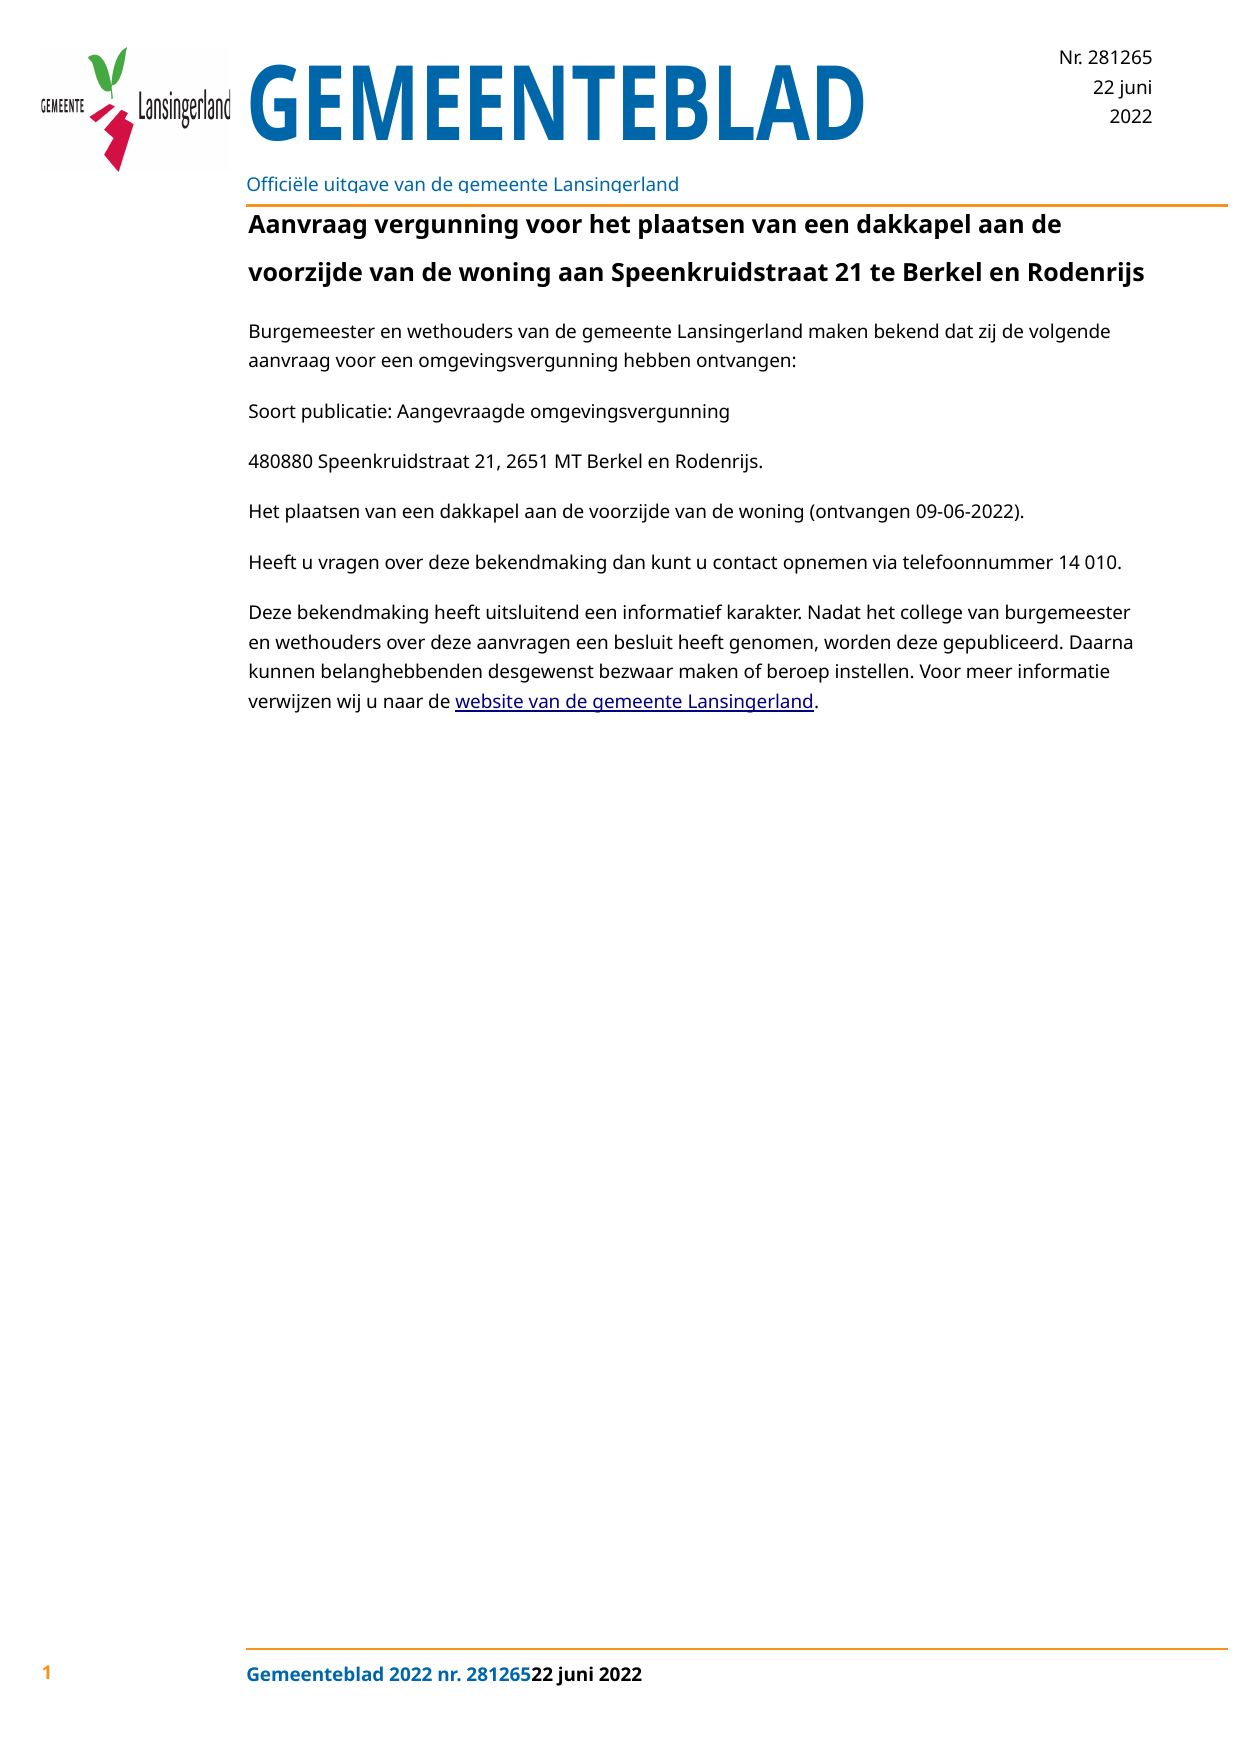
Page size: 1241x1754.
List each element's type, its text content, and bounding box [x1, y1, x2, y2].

text Soort publicatie: Aangevraagde omgevingsvergunning [248, 398, 1152, 424]
picture [41, 47, 231, 172]
text Deze bekendmaking heeft uitsluitend een informatief karakter. Nadat het college van burgemeester en wethouders over deze aanvragen een besluit heeft genomen, worden deze gepubliceerd. Daarna kunnen belanghebbenden desgewenst bezwaar maken of beroep instellen. Voor meer informatie verwijzen wij u naar de website van de gemeente Lansingerland. [248, 599, 1152, 714]
text Heeft u vragen over deze bekendmaking dan kunt u contact opnemen via telefoonnummer 14 010. [248, 549, 1152, 575]
text Aanvraag vergunning voor het plaatsen van een dakkapel aan de voorzijde van de woning aan Speenkruidstraat 21 te Berkel en Rodenrijs [248, 207, 1152, 288]
text Burgemeester en wethouders van de gemeente Lansingerland maken bekend dat zij de volgende aanvraag voor een omgevingsvergunning hebben ontvangen: [248, 318, 1152, 373]
text Het plaatsen van een dakkapel aan de voorzijde van de woning (ontvangen 09-06-2022). [248, 499, 1152, 524]
text 480880 Speenkruidstraat 21, 2651 MT Berkel en Rodenrijs. [248, 448, 1152, 474]
